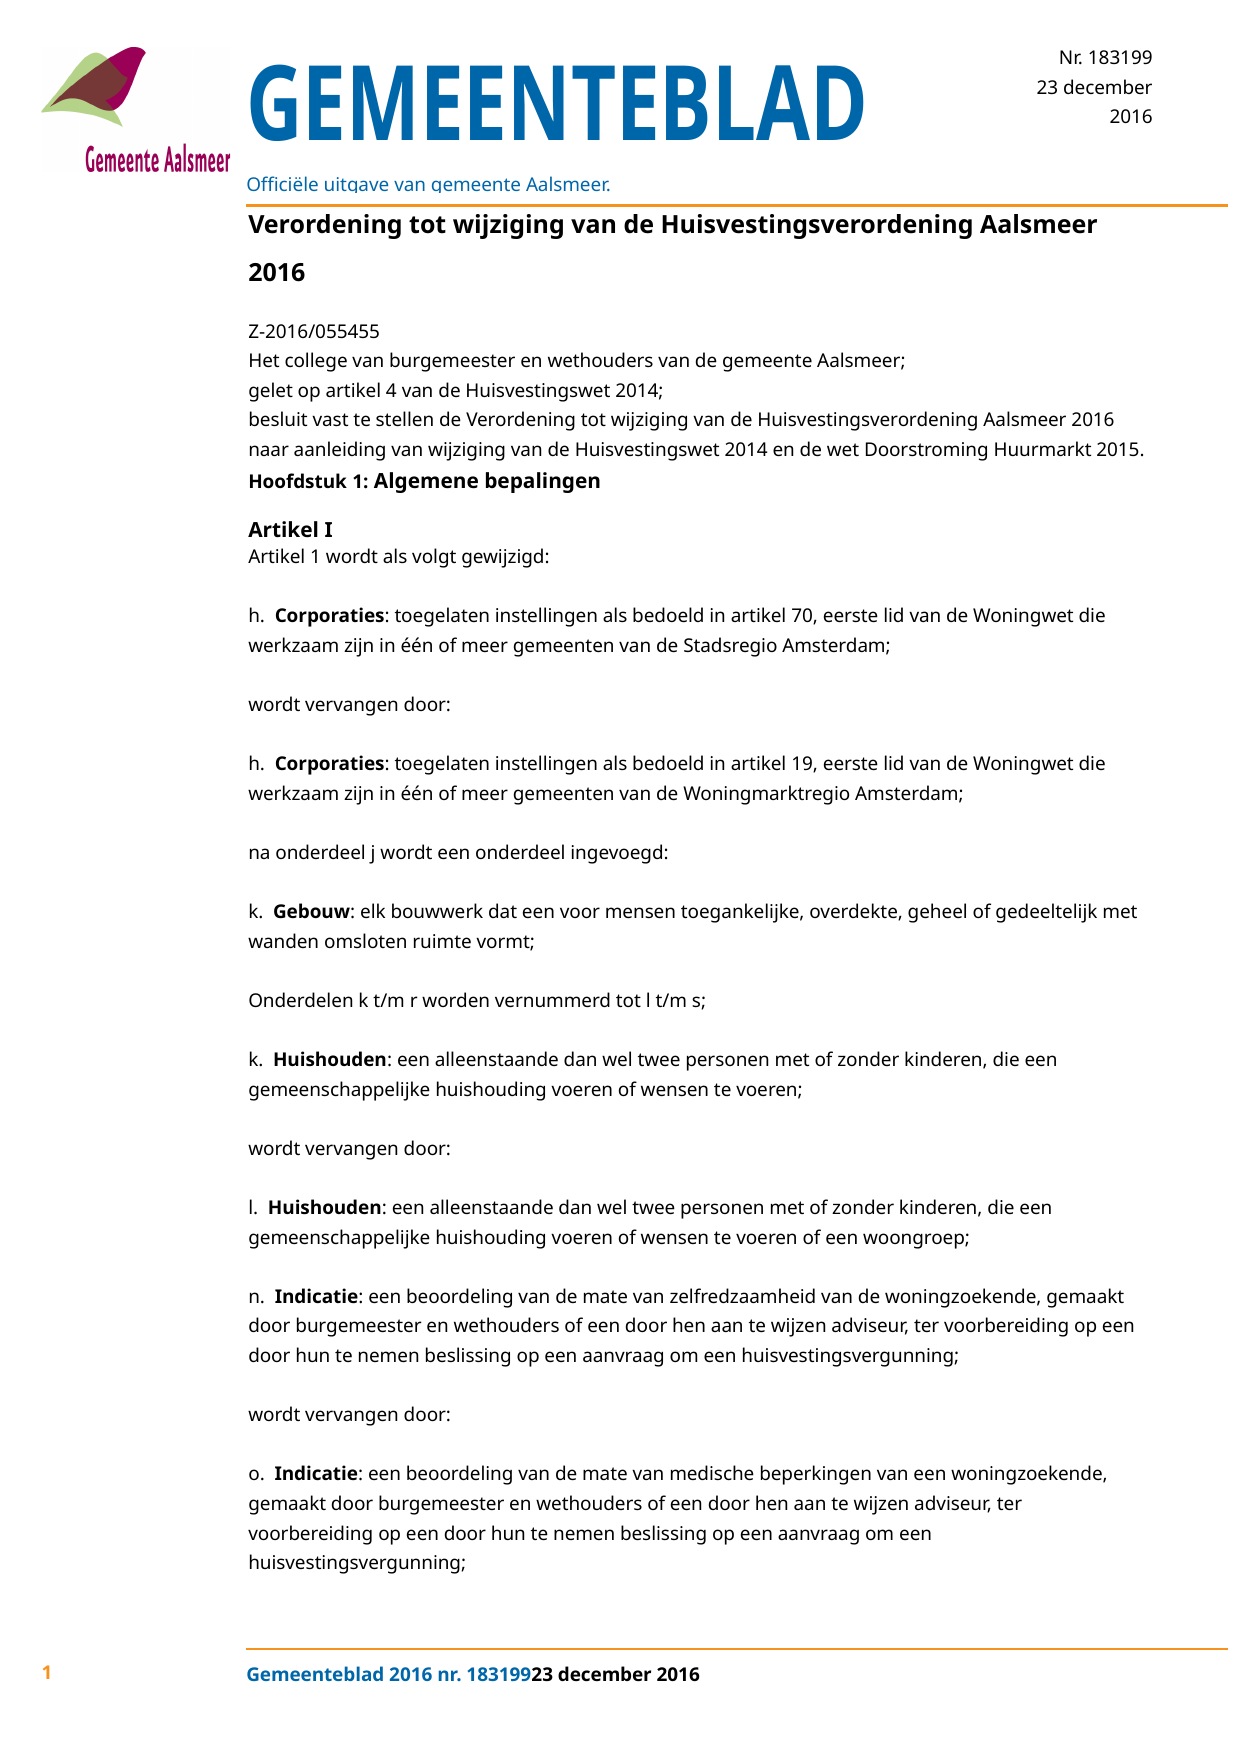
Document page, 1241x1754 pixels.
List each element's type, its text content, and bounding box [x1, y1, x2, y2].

text l. Huishouden: een alleenstaande dan wel twee personen met of zonder kinderen, die een gemeenschappelijke huishouding voeren of wensen te voeren of een woongroep; [248, 1194, 1152, 1250]
text Artikel 1 wordt als volgt gewijzigd: [248, 543, 1152, 569]
text h. Corporaties: toegelaten instellingen als bedoeld in artikel 70, eerste lid van de Woningwet die werkzaam zijn in één of meer gemeenten van de Stadsregio Amsterdam; [248, 603, 1152, 658]
picture [41, 47, 231, 172]
text Hoofdstuk 1: Algemene bepalingen [248, 466, 1152, 494]
text o. Indicatie: een beoordeling van de mate van medische beperkingen van een woningzoekende, gemaakt door burgemeester en wethouders of een door hen aan te wijzen adviseur, ter voorbereiding op een door hun te nemen beslissing op een aanvraag om een huisvestingsvergunning; [248, 1461, 1152, 1575]
text gelet op artikel 4 van de Huisvestingswet 2014; [248, 377, 1152, 403]
text Z-2016/055455 [248, 318, 1152, 344]
text besluit vast te stellen de Verordening tot wijziging van de Huisvestingsverordening Aalsmeer 2016 naar aanleiding van wijziging van de Huisvestingswet 2014 en de wet Doorstroming Huurmarkt 2015. [248, 407, 1152, 462]
text Artikel I [248, 515, 1152, 543]
text n. Indicatie: een beoordeling van de mate van zelfredzaamheid van de woningzoekende, gemaakt door burgemeester en wethouders of een door hen aan te wijzen adviseur, ter voorbereiding op een door hun te nemen beslissing op een aanvraag om een huisvestingsvergunning; [248, 1283, 1152, 1368]
text k. Huishouden: een alleenstaande dan wel twee personen met of zonder kinderen, die een gemeenschappelijke huishouding voeren of wensen te voeren; [248, 1046, 1152, 1102]
text na onderdeel j wordt een onderdeel ingevoegd: [248, 839, 1152, 865]
text h. Corporaties: toegelaten instellingen als bedoeld in artikel 19, eerste lid van de Woningwet die werkzaam zijn in één of meer gemeenten van de Woningmarktregio Amsterdam; [248, 751, 1152, 806]
text k. Gebouw: elk bouwwerk dat een voor mensen toegankelijke, overdekte, geheel of gedeeltelijk met wanden omsloten ruimte vormt; [248, 898, 1152, 954]
text Verordening tot wijziging van de Huisvestingsverordening Aalsmeer 2016 [248, 207, 1152, 288]
text Het college van burgemeester en wethouders van de gemeente Aalsmeer; [248, 347, 1152, 373]
text wordt vervangen door: [248, 691, 1152, 717]
text wordt vervangen door: [248, 1135, 1152, 1161]
text Onderdelen k t/m r worden vernummerd tot l t/m s; [248, 987, 1152, 1013]
text wordt vervangen door: [248, 1401, 1152, 1427]
